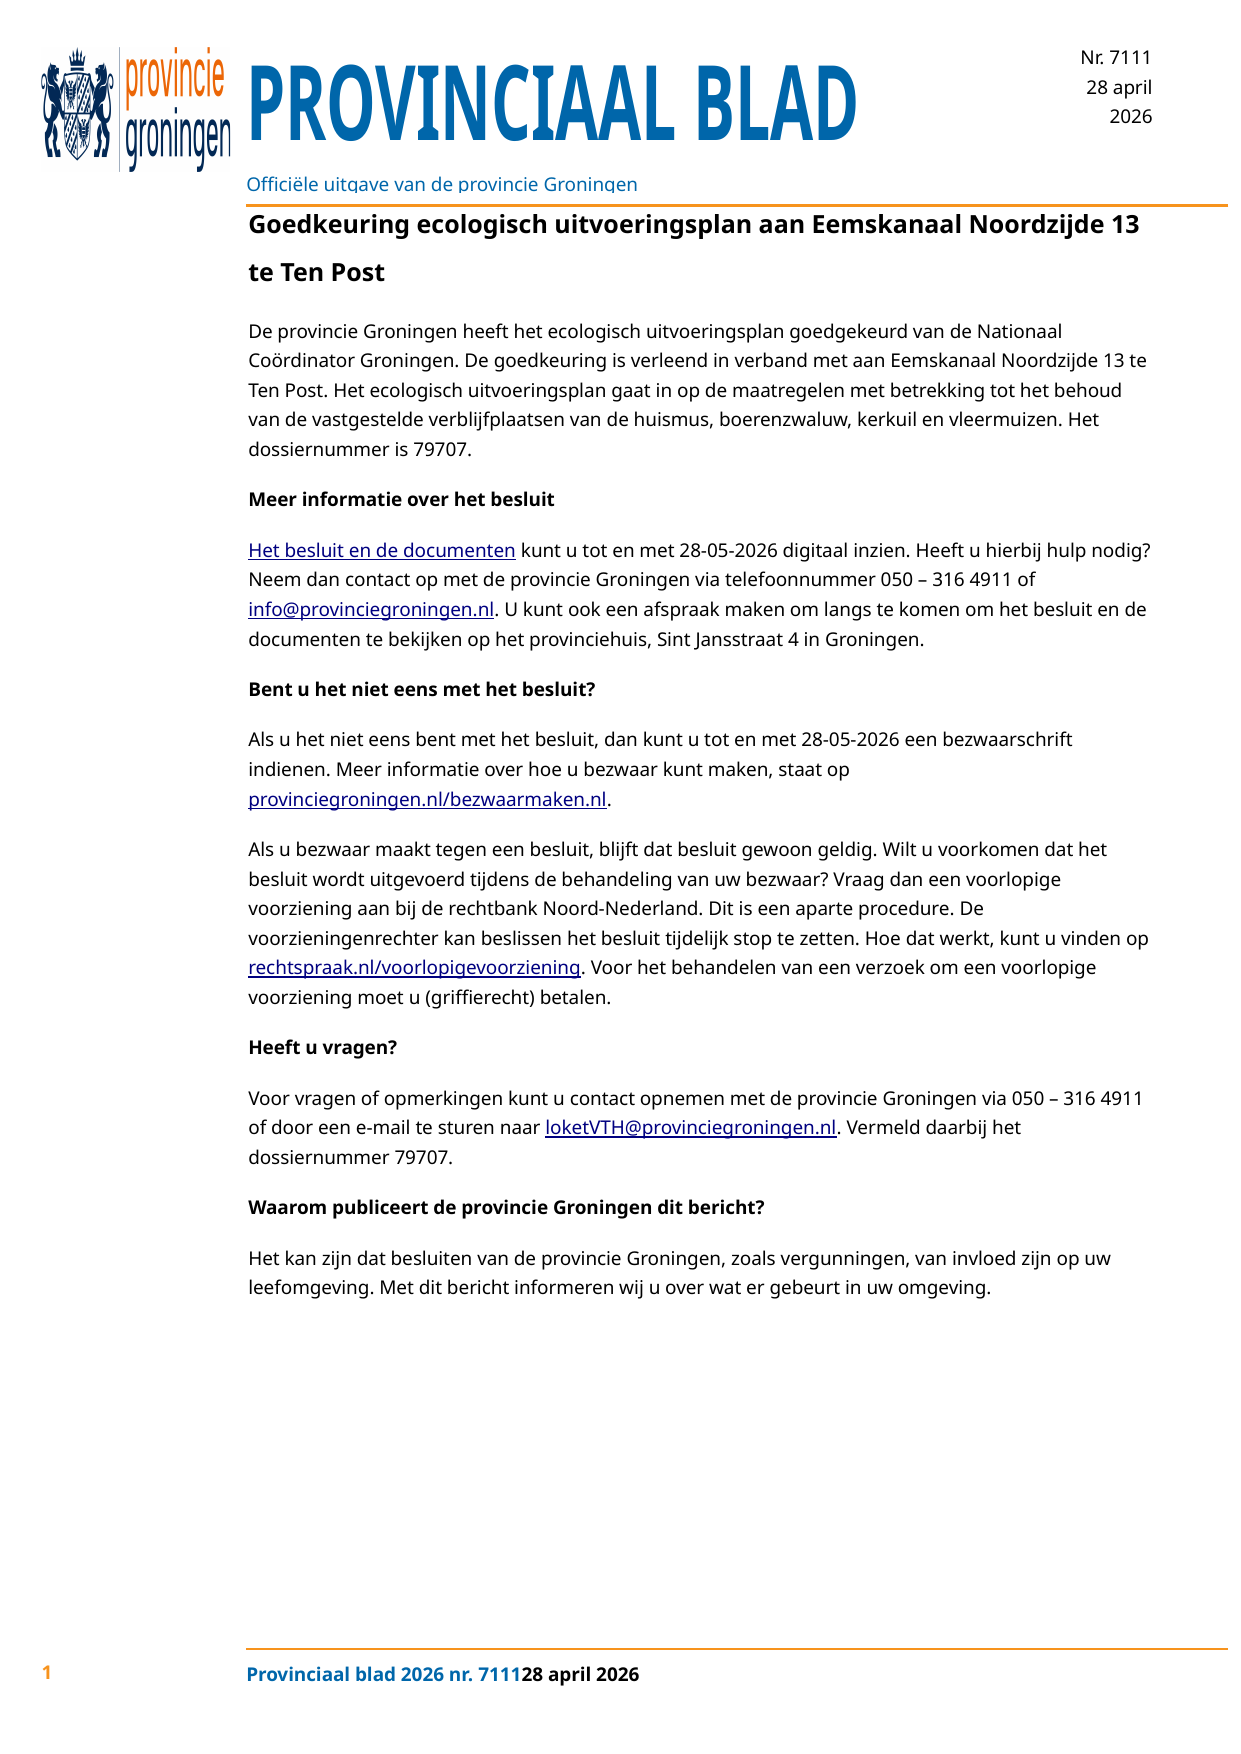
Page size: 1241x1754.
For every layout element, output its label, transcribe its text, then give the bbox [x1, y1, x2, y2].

text Meer informatie over het besluit [248, 487, 1152, 512]
text Voor vragen of opmerkingen kunt u contact opnemen met de provincie Groningen via 050 – 316 4911 of door een e-mail te sturen naar loketVTH@provinciegroningen.nl. Vermeld daarbij het dossiernummer 79707. [248, 1085, 1152, 1170]
text De provincie Groningen heeft het ecologisch uitvoeringsplan goedgekeurd van de Nationaal Coördinator Groningen. De goedkeuring is verleend in verband met aan Eemskanaal Noordzijde 13 te Ten Post. Het ecologisch uitvoeringsplan gaat in op de maatregelen met betrekking tot het behoud van de vastgestelde verblijfplaatsen van de huismus, boerenzwaluw, kerkuil en vleermuizen. Het dossiernummer is 79707. [248, 318, 1152, 462]
text Heeft u vragen? [248, 1034, 1152, 1060]
text Goedkeuring ecologisch uitvoeringsplan aan Eemskanaal Noordzijde 13 te Ten Post [248, 207, 1152, 288]
text Het besluit en de documenten kunt u tot en met 28-05-2026 digitaal inzien. Heeft u hierbij hulp nodig? Neem dan contact op met de provincie Groningen via telefoonnummer 050 – 316 4911 of info@provinciegroningen.nl. U kunt ook een afspraak maken om langs te komen om het besluit en de documenten te bekijken op het provinciehuis, Sint Jansstraat 4 in Groningen. [248, 537, 1152, 652]
text Bent u het niet eens met het besluit? [248, 676, 1152, 702]
text Het kan zijn dat besluiten van de provincie Groningen, zoals vergunningen, van invloed zijn op uw leefomgeving. Met dit bericht informeren wij u over wat er gebeurt in uw omgeving. [248, 1245, 1152, 1300]
text Als u bezwaar maakt tegen een besluit, blijft dat besluit gewoon geldig. Wilt u voorkomen dat het besluit wordt uitgevoerd tijdens de behandeling van uw bezwaar? Vraag dan een voorlopige voorziening aan bij de rechtbank Noord-Nederland. Dit is een aparte procedure. De voorzieningenrechter kan beslissen het besluit tijdelijk stop te zetten. Hoe dat werkt, kunt u vinden op rechtspraak.nl/voorlopigevoorziening. Voor het behandelen van een verzoek om een voorlopige voorziening moet u (griffierecht) betalen. [248, 836, 1152, 1010]
text Waarom publiceert de provincie Groningen dit bericht? [248, 1194, 1152, 1220]
picture [41, 47, 231, 172]
text Als u het niet eens bent met het besluit, dan kunt u tot en met 28-05-2026 een bezwaarschrift indienen. Meer informatie over hoe u bezwaar kunt maken, staat op provinciegroningen.nl/bezwaarmaken.nl. [248, 727, 1152, 812]
